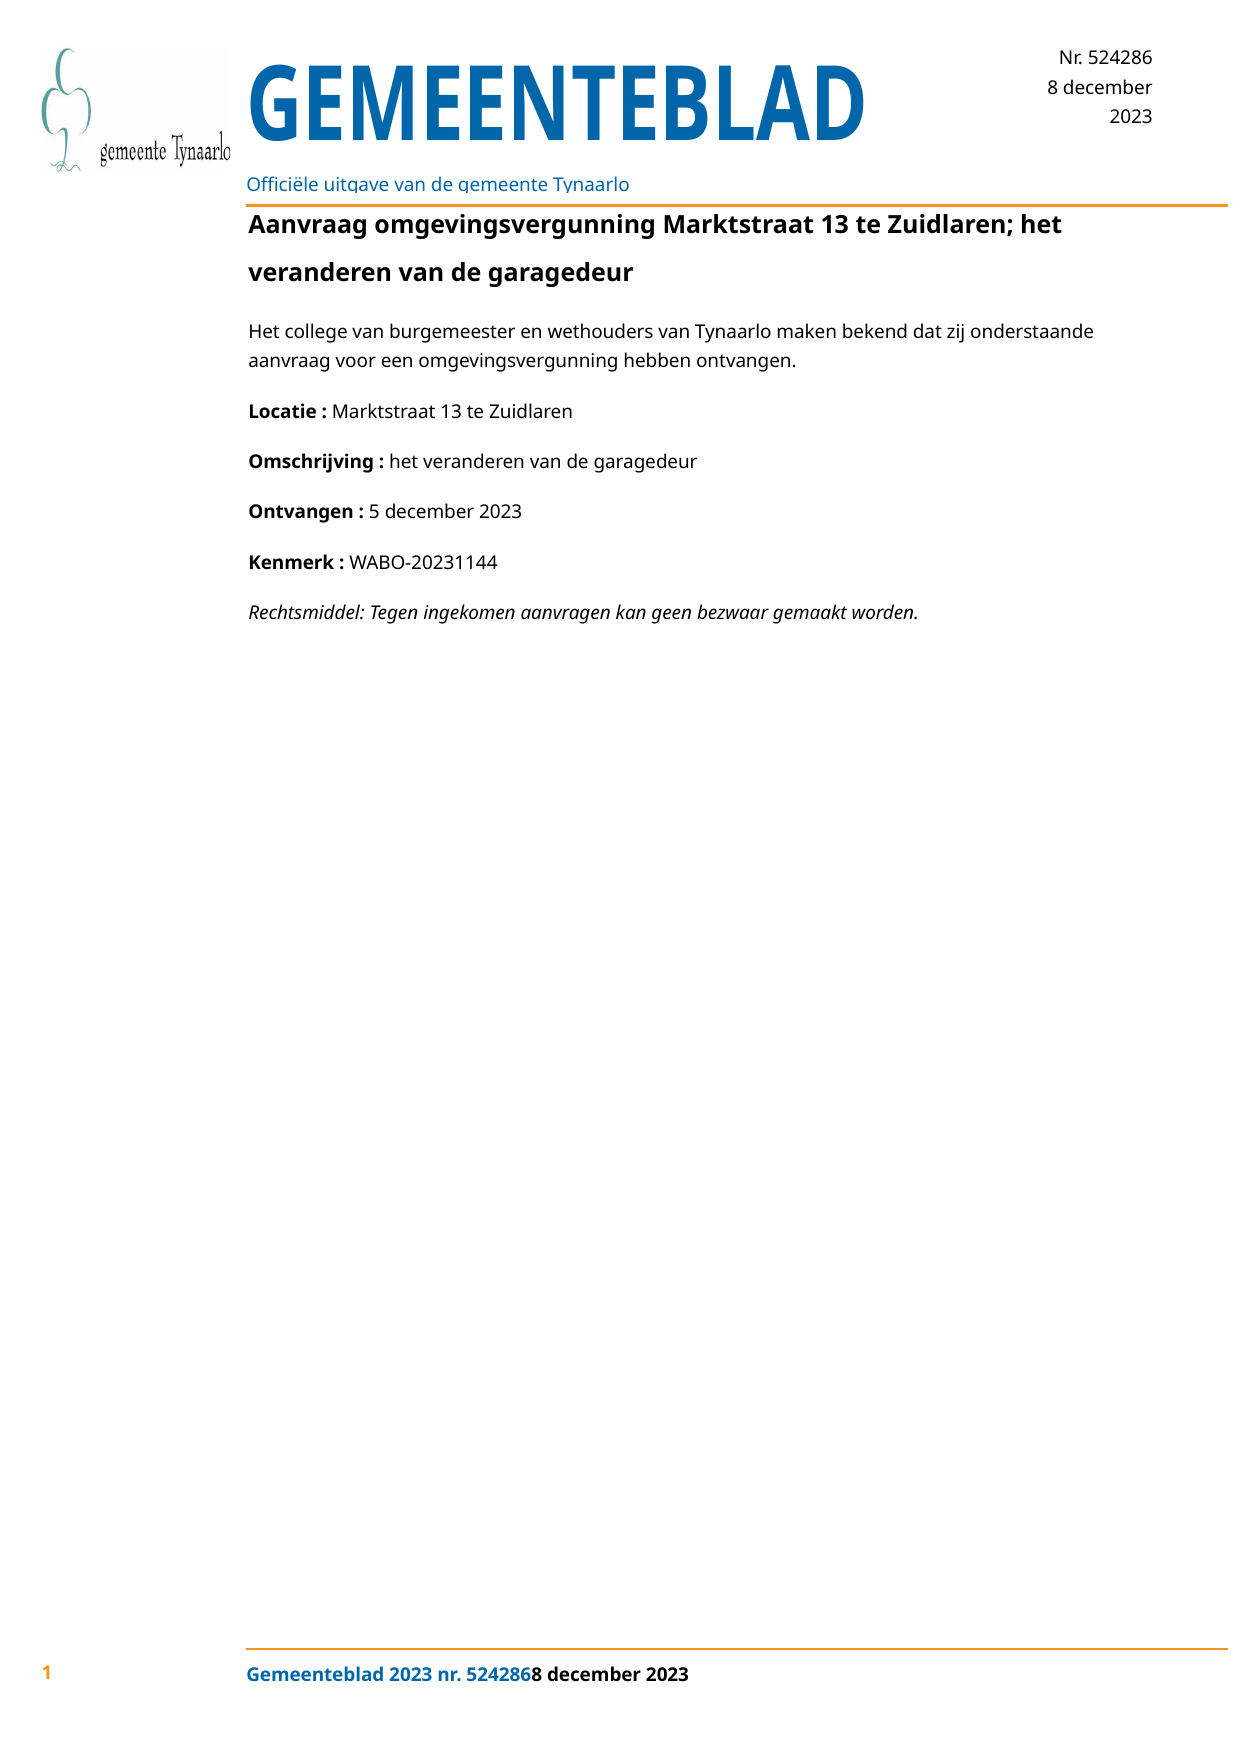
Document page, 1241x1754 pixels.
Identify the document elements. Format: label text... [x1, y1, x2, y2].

text Locatie : Marktstraat 13 te Zuidlaren [248, 398, 1152, 424]
text Het college van burgemeester en wethouders van Tynaarlo maken bekend dat zij onderstaande aanvraag voor een omgevingsvergunning hebben ontvangen. [248, 318, 1152, 373]
text Rechtsmiddel: Tegen ingekomen aanvragen kan geen bezwaar gemaakt worden. [248, 599, 1152, 625]
text Omschrijving : het veranderen van de garagedeur [248, 448, 1152, 474]
text Aanvraag omgevingsvergunning Marktstraat 13 te Zuidlaren; het veranderen van de garagedeur [248, 207, 1152, 288]
text Kenmerk : WABO-20231144 [248, 549, 1152, 575]
picture [41, 47, 231, 172]
text Ontvangen : 5 december 2023 [248, 499, 1152, 524]
